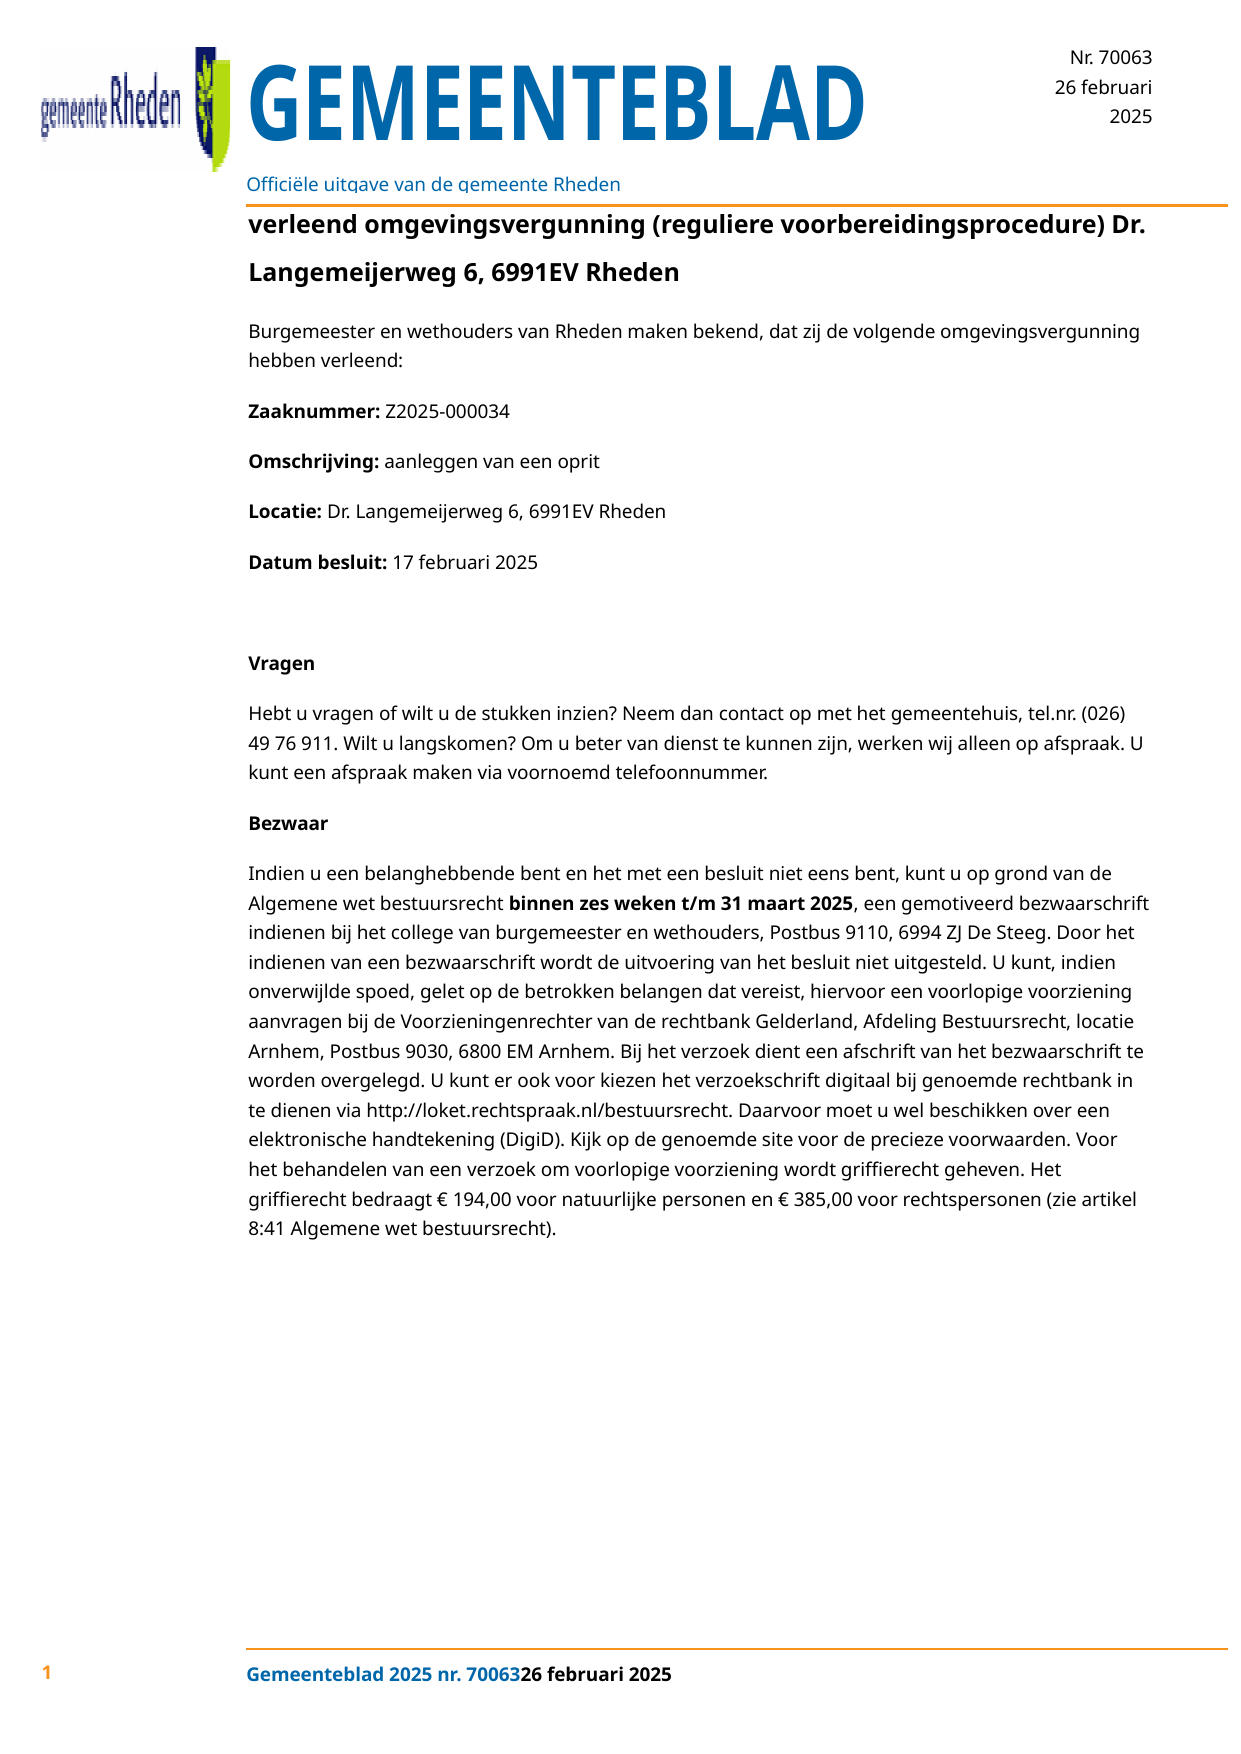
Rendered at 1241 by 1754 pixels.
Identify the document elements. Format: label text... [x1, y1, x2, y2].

text Omschrijving: aanleggen van een oprit [248, 448, 1152, 474]
text Indien u een belanghebbende bent en het met een besluit niet eens bent, kunt u op grond van de Algemene wet bestuursrecht binnen zes weken t/m 31 maart 2025, een gemotiveerd bezwaarschrift indienen bij het college van burgemeester en wethouders, Postbus 9110, 6994 ZJ De Steeg. Door het indienen van een bezwaarschrift wordt de uitvoering van het besluit niet uitgesteld. U kunt, indien onverwijlde spoed, gelet op de betrokken belangen dat vereist, hiervoor een voorlopige voorziening aanvragen bij de Voorzieningenrechter van de rechtbank Gelderland, Afdeling Bestuursrecht, locatie Arnhem, Postbus 9030, 6800 EM Arnhem. Bij het verzoek dient een afschrift van het bezwaarschrift te worden overgelegd. U kunt er ook voor kiezen het verzoekschrift digitaal bij genoemde rechtbank in te dienen via http://loket.rechtspraak.nl/bestuursrecht. Daarvoor moet u wel beschikken over een elektronische handtekening (DigiD). Kijk op de genoemde site voor de precieze voorwaarden. Voor het behandelen van een verzoek om voorlopige voorziening wordt griffierecht geheven. Het griffierecht bedraagt € 194,00 voor natuurlijke personen en € 385,00 voor rechtspersonen (zie artikel 8:41 Algemene wet bestuursrecht). [248, 860, 1152, 1241]
text Burgemeester en wethouders van Rheden maken bekend, dat zij de volgende omgevingsvergunning hebben verleend: [248, 318, 1152, 373]
text Locatie: Dr. Langemeijerweg 6, 6991EV Rheden [248, 499, 1152, 524]
text verleend omgevingsvergunning (reguliere voorbereidingsprocedure) Dr. Langemeijerweg 6, 6991EV Rheden [248, 207, 1152, 288]
picture [41, 47, 231, 172]
text Vragen [248, 650, 1152, 676]
text Hebt u vragen of wilt u de stukken inzien? Neem dan contact op met het gemeentehuis, tel.nr. (026) 49 76 911. Wilt u langskomen? Om u beter van dienst te kunnen zijn, werken wij alleen op afspraak. U kunt een afspraak maken via voornoemd telefoonnummer. [248, 700, 1152, 785]
text Zaaknummer: Z2025-000034 [248, 398, 1152, 424]
text Datum besluit: 17 februari 2025 [248, 549, 1152, 575]
text Bezwaar [248, 810, 1152, 836]
